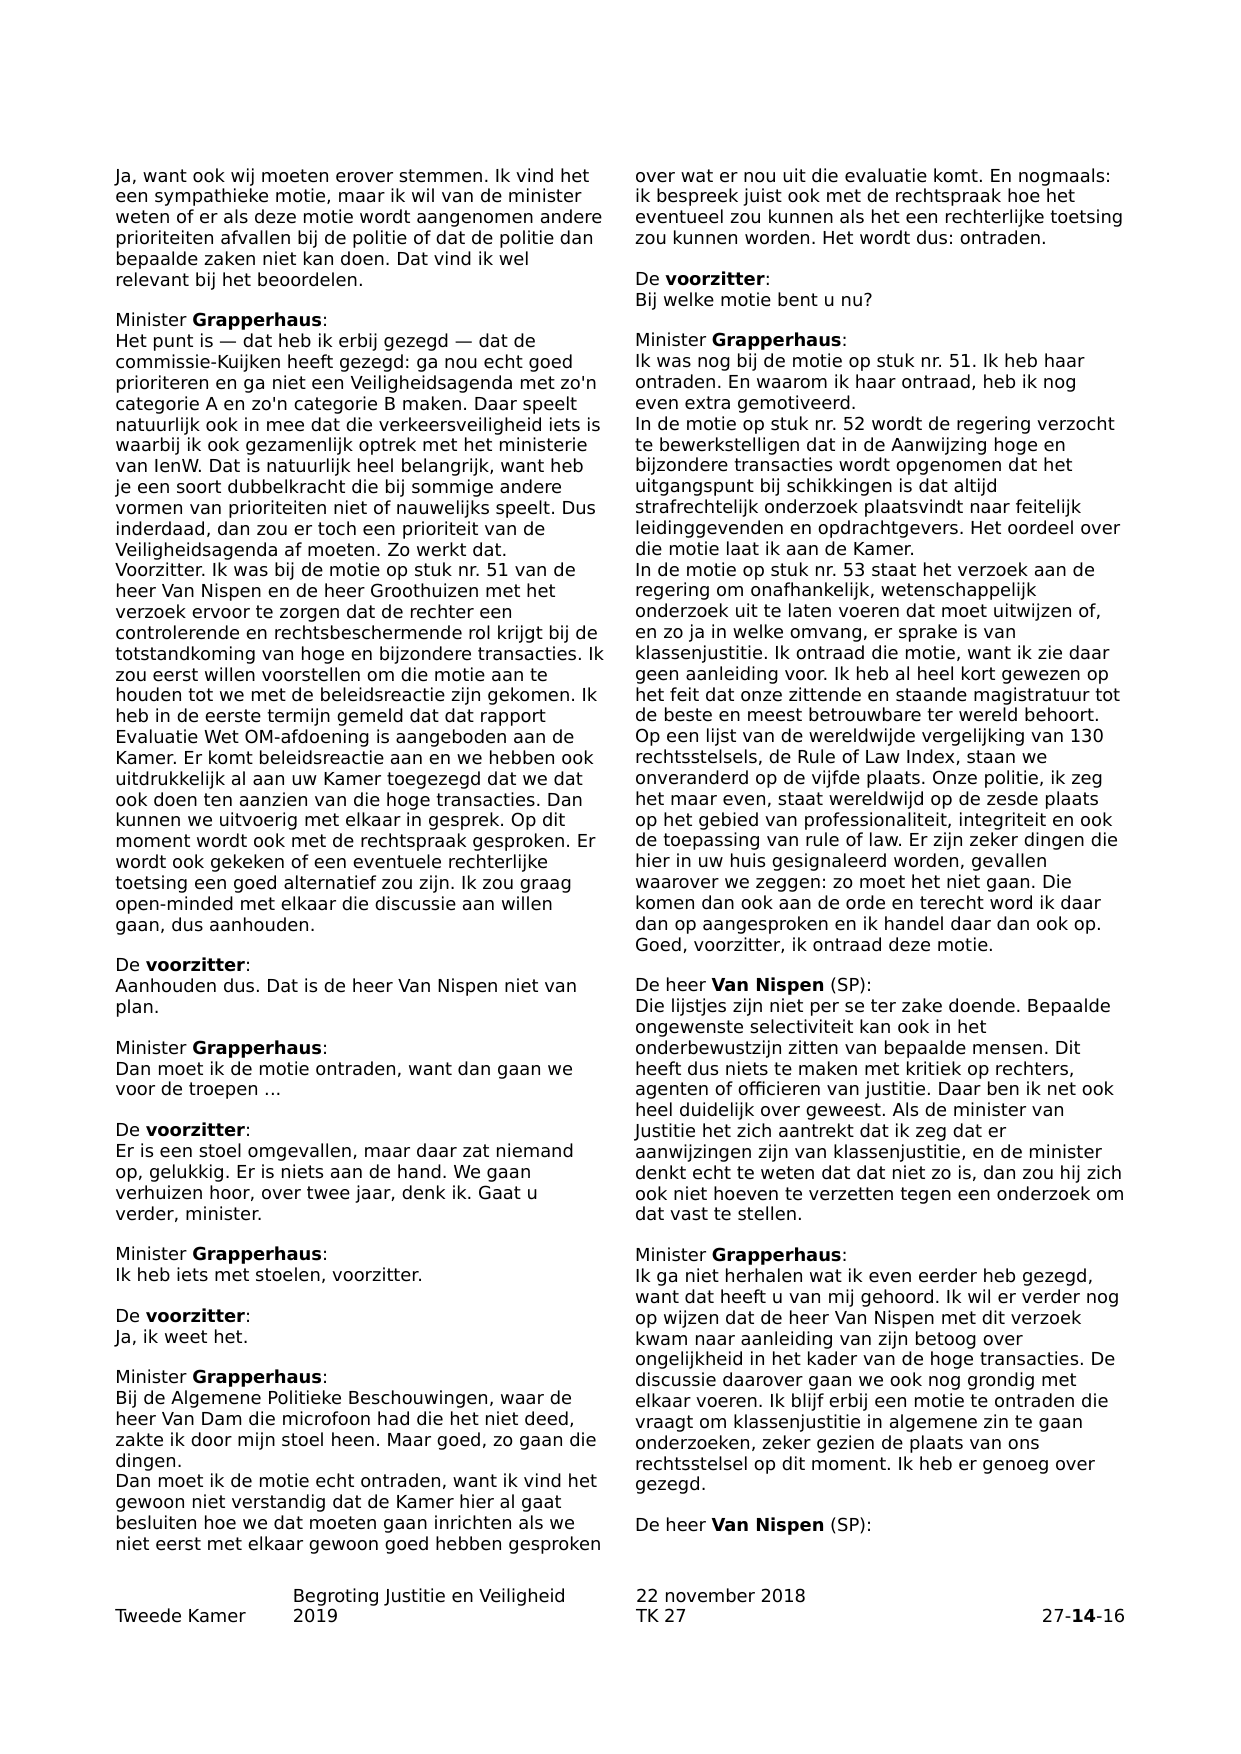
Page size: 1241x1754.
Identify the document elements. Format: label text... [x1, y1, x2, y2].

text Bij de Algemene Politieke Beschouwingen, waar de heer Van Dam die microfoon had die het niet deed, zakte ik door mijn stoel heen. Maar goed, zo gaan die dingen. [115, 1388, 605, 1471]
text Ik ga niet herhalen wat ik even eerder heb gezegd, want dat heeft u van mij gehoord. Ik wil er verder nog op wijzen dat de heer Van Nispen met dit verzoek kwam naar aanleiding van zijn betoog over ongelijkheid in het kader van de hoge transacties. De discussie daarover gaan we ook nog grondig met elkaar voeren. Ik blijf erbij een motie te ontraden die vraagt om klassenjustitie in algemene zin te gaan onderzoeken, zeker gezien de plaats van ons rechtsstelsel op dit moment. Ik heb er genoeg over gezegd. [635, 1266, 1125, 1495]
text Dan moet ik de motie echt ontraden, want ik vind het gewoon niet verstandig dat de Kamer hier al gaat besluiten hoe we dat moeten gaan inrichten als we niet eerst met elkaar gewoon goed hebben gesproken [115, 1471, 605, 1554]
text De heer Van Nispen (SP): [635, 1515, 1125, 1536]
text Aanhouden dus. Dat is de heer Van Nispen niet van plan. [115, 976, 605, 1018]
text De voorzitter: [115, 955, 605, 976]
text De voorzitter: [635, 269, 1125, 289]
text Het punt is — dat heb ik erbij gezegd — dat de commissie-Kuijken heeft gezegd: ga nou echt goed prioriteren en ga niet een Veiligheidsagenda met zo'n categorie A en zo'n categorie B maken. Daar speelt natuurlijk ook in mee dat die verkeersveiligheid iets is waarbij ik ook gezamenlijk optrek met het ministerie van IenW. Dat is natuurlijk heel belangrijk, want heb je een soort dubbelkracht die bij sommige andere vormen van prioriteiten niet of nauwelijks speelt. Dus inderdaad, dan zou er toch een prioriteit van de Veiligheidsagenda af moeten. Zo werkt dat. [115, 331, 605, 560]
text over wat er nou uit die evaluatie komt. En nogmaals: ik bespreek juist ook met de rechtspraak hoe het eventueel zou kunnen als het een rechterlijke toetsing zou kunnen worden. Het wordt dus: ontraden. [635, 165, 1125, 249]
text De voorzitter: [115, 1120, 605, 1141]
text Bij welke motie bent u nu? [635, 289, 1125, 310]
text Ik was nog bij de motie op stuk nr. 51. Ik heb haar ontraden. En waarom ik haar ontraad, heb ik nog even extra gemotiveerd. [635, 351, 1125, 413]
text Minister Grapperhaus: [635, 330, 1125, 351]
text Er is een stoel omgevallen, maar daar zat niemand op, gelukkig. Er is niets aan de hand. We gaan verhuizen hoor, over twee jaar, denk ik. Gaat u verder, minister. [115, 1141, 605, 1224]
text Minister Grapperhaus: [115, 1244, 605, 1265]
text Die lijstjes zijn niet per se ter zake doende. Bepaalde ongewenste selectiviteit kan ook in het onderbewustzijn zitten van bepaalde mensen. Dit heeft dus niets te maken met kritiek op rechters, agenten of officieren van justitie. Daar ben ik net ook heel duidelijk over geweest. Als de minister van Justitie het zich aantrekt dat ik zeg dat er aanwijzingen zijn van klassenjustitie, en de minister denkt echt te weten dat dat niet zo is, dan zou hij zich ook niet hoeven te verzetten tegen een onderzoek om dat vast te stellen. [635, 996, 1125, 1225]
text Minister Grapperhaus: [635, 1245, 1125, 1266]
text Minister Grapperhaus: [115, 310, 605, 331]
text Voorzitter. Ik was bij de motie op stuk nr. 51 van de heer Van Nispen en de heer Groothuizen met het verzoek ervoor te zorgen dat de rechter een controlerende en rechtsbeschermende rol krijgt bij de totstandkoming van hoge en bijzondere transacties. Ik zou eerst willen voorstellen om die motie aan te houden tot we met de beleidsreactie zijn gekomen. Ik heb in de eerste termijn gemeld dat dat rapport Evaluatie Wet OM-afdoening is aangeboden aan de Kamer. Er komt beleidsreactie aan en we hebben ook uitdrukkelijk al aan uw Kamer toegezegd dat we dat ook doen ten aanzien van die hoge transacties. Dan kunnen we uitvoerig met elkaar in gesprek. Op dit moment wordt ook met de rechtspraak gesproken. Er wordt ook gekeken of een eventuele rechterlijke toetsing een goed alternatief zou zijn. Ik zou graag open-minded met elkaar die discussie aan willen gaan, dus aanhouden. [115, 560, 605, 935]
text Ik heb iets met stoelen, voorzitter. [115, 1265, 605, 1286]
text De voorzitter: [115, 1306, 605, 1326]
text Dan moet ik de motie ontraden, want dan gaan we voor de troepen ... [115, 1058, 605, 1100]
text Ja, ik weet het. [115, 1326, 605, 1347]
text Minister Grapperhaus: [115, 1038, 605, 1058]
text In de motie op stuk nr. 53 staat het verzoek aan de regering om onafhankelijk, wetenschappelijk onderzoek uit te laten voeren dat moet uitwijzen of, en zo ja in welke omvang, er sprake is van klassenjustitie. Ik ontraad die motie, want ik zie daar geen aanleiding voor. Ik heb al heel kort gewezen op het feit dat onze zittende en staande magistratuur tot de beste en meest betrouwbare ter wereld behoort. Op een lijst van de wereldwijde vergelijking van 130 rechtsstelsels, de Rule of Law Index, staan we onveranderd op de vijfde plaats. Onze politie, ik zeg het maar even, staat wereldwijd op de zesde plaats op het gebied van professionaliteit, integriteit en ook de toepassing van rule of law. Er zijn zeker dingen die hier in uw huis gesignaleerd worden, gevallen waarover we zeggen: zo moet het niet gaan. Die komen dan ook aan de orde en terecht word ik daar dan op aangesproken en ik handel daar dan ook op. Goed, voorzitter, ik ontraad deze motie. [635, 559, 1125, 955]
text In de motie op stuk nr. 52 wordt de regering verzocht te bewerkstelligen dat in de Aanwijzing hoge en bijzondere transacties wordt opgenomen dat het uitgangspunt bij schikkingen is dat altijd strafrechtelijk onderzoek plaatsvindt naar feitelijk leidinggevenden en opdrachtgevers. Het oordeel over die motie laat ik aan de Kamer. [635, 413, 1125, 559]
text De heer Van Nispen (SP): [635, 975, 1125, 996]
text Minister Grapperhaus: [115, 1367, 605, 1388]
text Ja, want ook wij moeten erover stemmen. Ik vind het een sympathieke motie, maar ik wil van de minister weten of er als deze motie wordt aangenomen andere prioriteiten afvallen bij de politie of dat de politie dan bepaalde zaken niet kan doen. Dat vind ik wel relevant bij het beoordelen. [115, 165, 605, 290]
